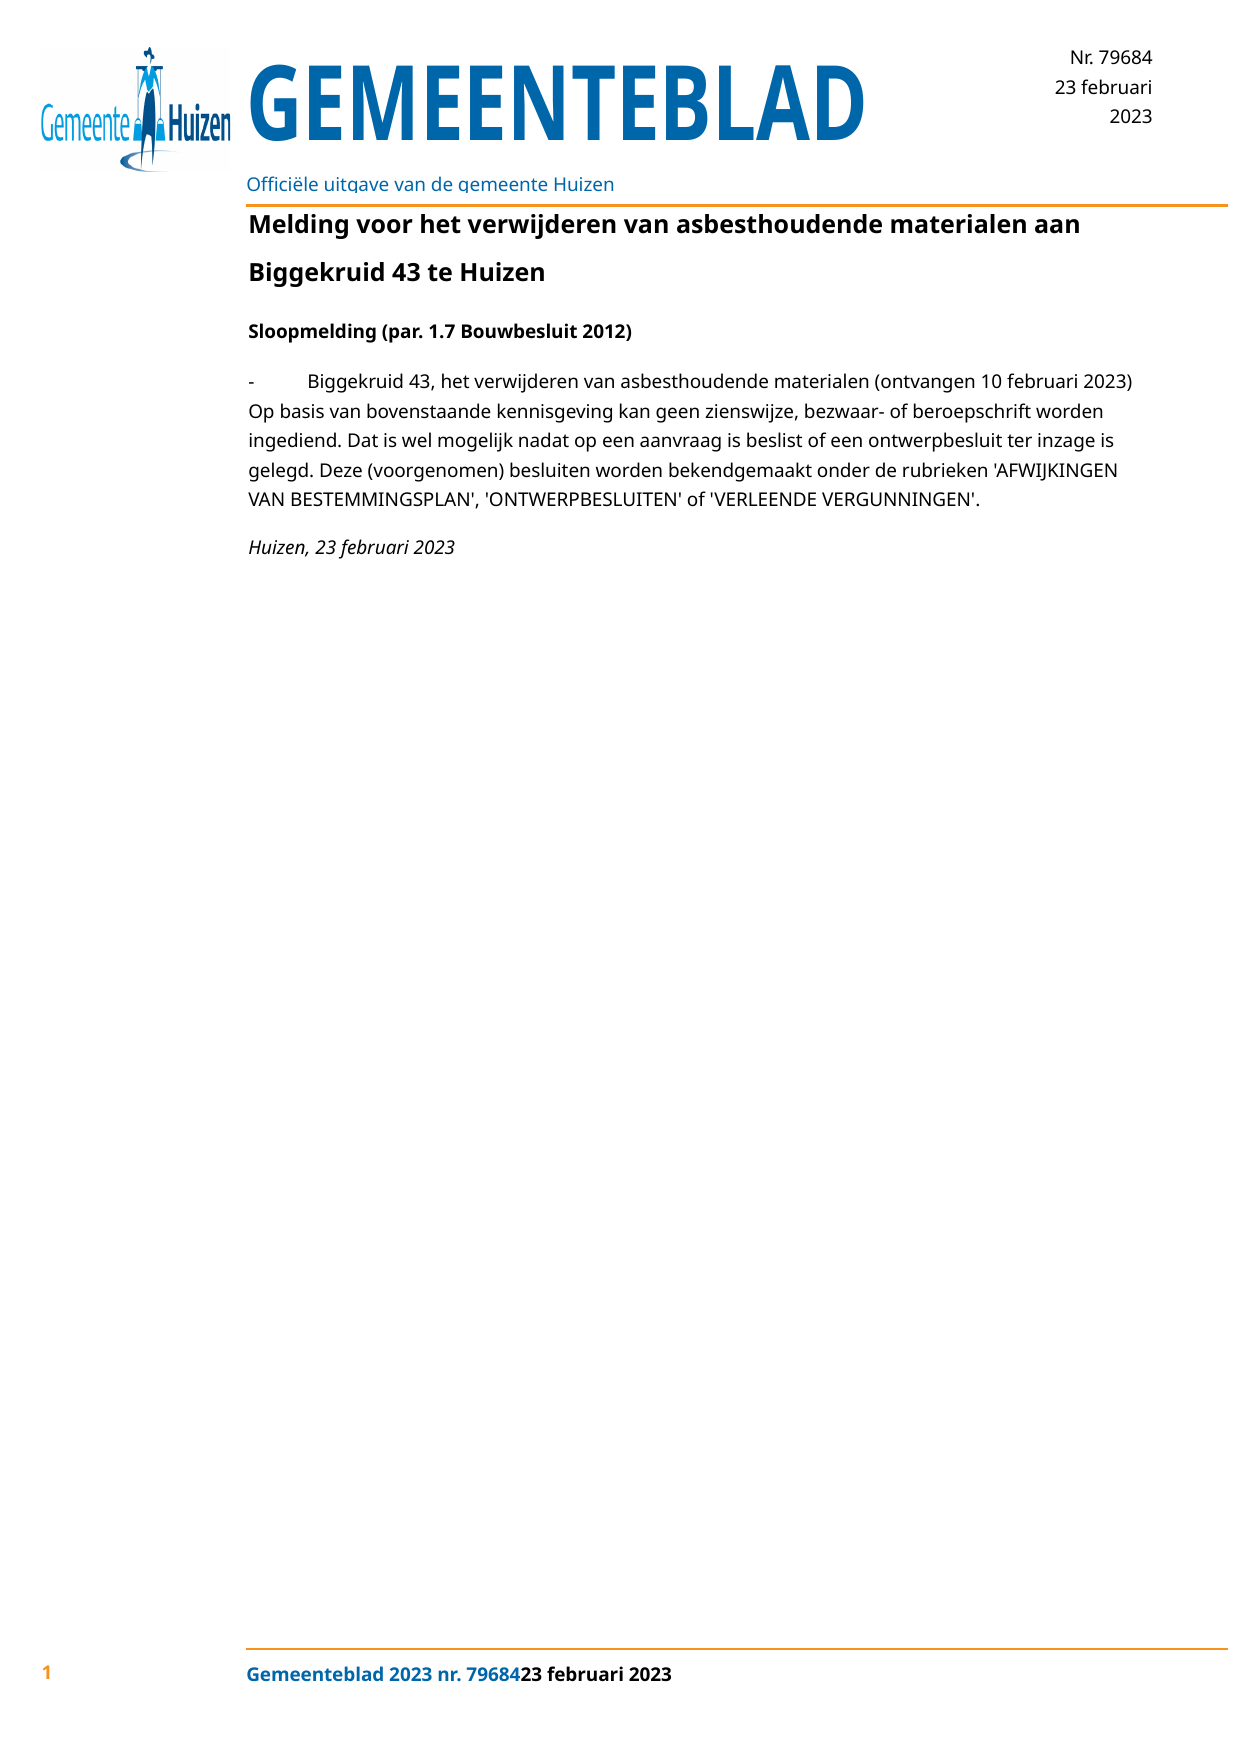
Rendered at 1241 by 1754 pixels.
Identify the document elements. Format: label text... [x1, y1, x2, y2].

picture [41, 47, 231, 172]
text Op basis van bovenstaande kennisgeving kan geen zienswijze, bezwaar- of beroepschrift worden ingediend. Dat is wel mogelijk nadat op een aanvraag is beslist of een ontwerpbesluit ter inzage is gelegd. Deze (voorgenomen) besluiten worden bekendgemaakt onder de rubrieken 'AFWIJKINGEN VAN BESTEMMINGSPLAN', 'ONTWERPBESLUITEN' of 'VERLEENDE VERGUNNINGEN'. [248, 398, 1152, 512]
list Biggekruid 43, het verwijderen van asbesthoudende materialen (ontvangen 10 februari 2023) [248, 368, 1152, 394]
text Sloopmelding (par. 1.7 Bouwbesluit 2012) [248, 318, 1152, 344]
text Melding voor het verwijderen van asbesthoudende materialen aan Biggekruid 43 te Huizen [248, 207, 1152, 288]
text Huizen, 23 februari 2023 [248, 534, 1152, 560]
